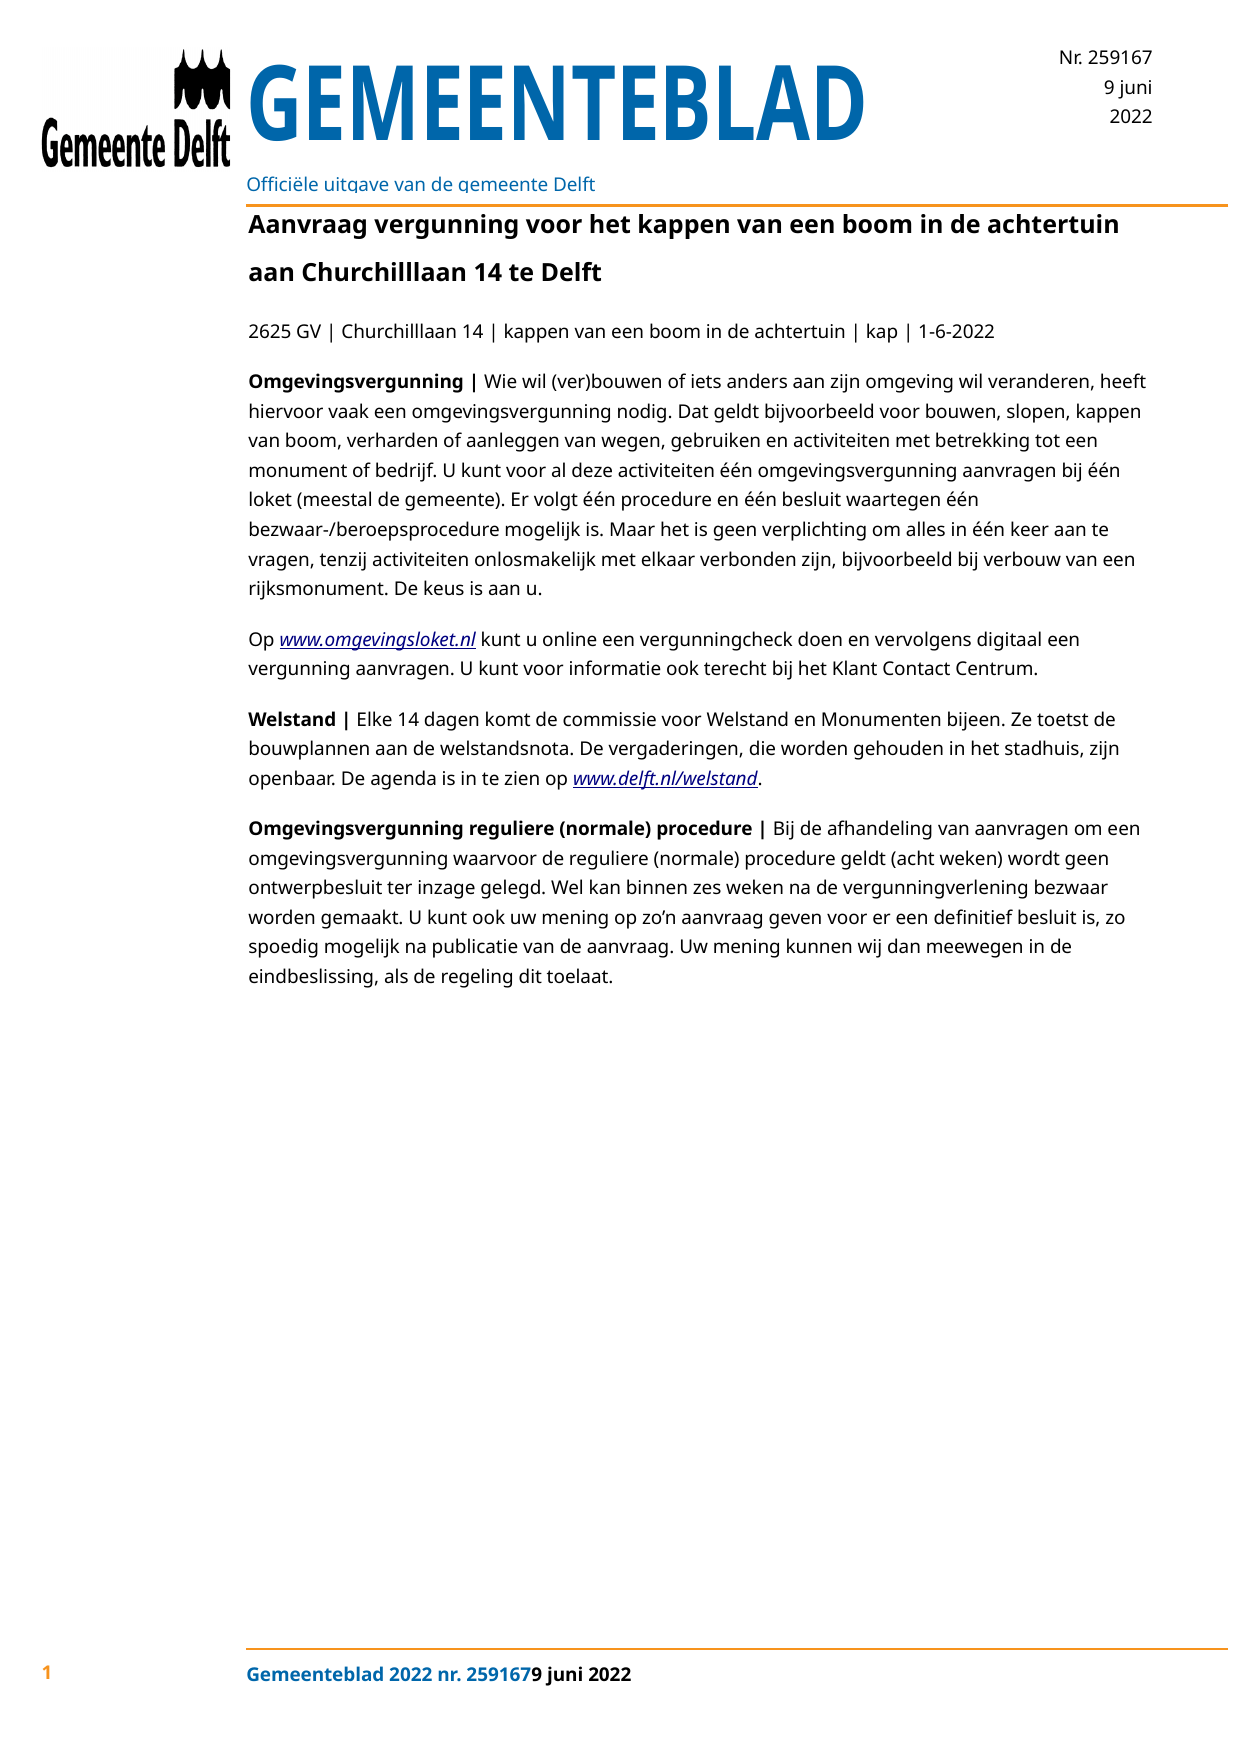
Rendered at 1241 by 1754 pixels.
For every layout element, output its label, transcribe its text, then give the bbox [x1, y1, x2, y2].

text Op www.omgevingsloket.nl kunt u online een vergunningcheck doen en vervolgens digitaal een vergunning aanvragen. U kunt voor informatie ook terecht bij het Klant Contact Centrum. [248, 626, 1152, 681]
text Omgevingsvergunning | Wie wil (ver)bouwen of iets anders aan zijn omgeving wil veranderen, heeft hiervoor vaak een omgevingsvergunning nodig. Dat geldt bijvoorbeeld voor bouwen, slopen, kappen van boom, verharden of aanleggen van wegen, gebruiken en activiteiten met betrekking tot een monument of bedrijf. U kunt voor al deze activiteiten één omgevingsvergunning aanvragen bij één loket (meestal de gemeente). Er volgt één procedure en één besluit waartegen één bezwaar-/beroepsprocedure mogelijk is. Maar het is geen verplichting om alles in één keer aan te vragen, tenzij activiteiten onlosmakelijk met elkaar verbonden zijn, bijvoorbeeld bij verbouw van een rijksmonument. De keus is aan u. [248, 368, 1152, 601]
picture [41, 47, 231, 172]
text Aanvraag vergunning voor het kappen van een boom in de achtertuin aan Churchilllaan 14 te Delft [248, 207, 1152, 288]
text 2625 GV | Churchilllaan 14 | kappen van een boom in de achtertuin | kap | 1-6-2022 [248, 318, 1152, 344]
text Omgevingsvergunning reguliere (normale) procedure | Bij de afhandeling van aanvragen om een omgevingsvergunning waarvoor de reguliere (normale) procedure geldt (acht weken) wordt geen ontwerpbesluit ter inzage gelegd. Wel kan binnen zes weken na de vergunningverlening bezwaar worden gemaakt. U kunt ook uw mening op zo’n aanvraag geven voor er een definitief besluit is, zo spoedig mogelijk na publicatie van de aanvraag. Uw mening kunnen wij dan meewegen in de eindbeslissing, als de regeling dit toelaat. [248, 815, 1152, 989]
text Welstand | Elke 14 dagen komt de commissie voor Welstand en Monumenten bijeen. Ze toetst de bouwplannen aan de welstandsnota. De vergaderingen, die worden gehouden in het stadhuis, zijn openbaar. De agenda is in te zien op www.delft.nl/welstand. [248, 706, 1152, 791]
